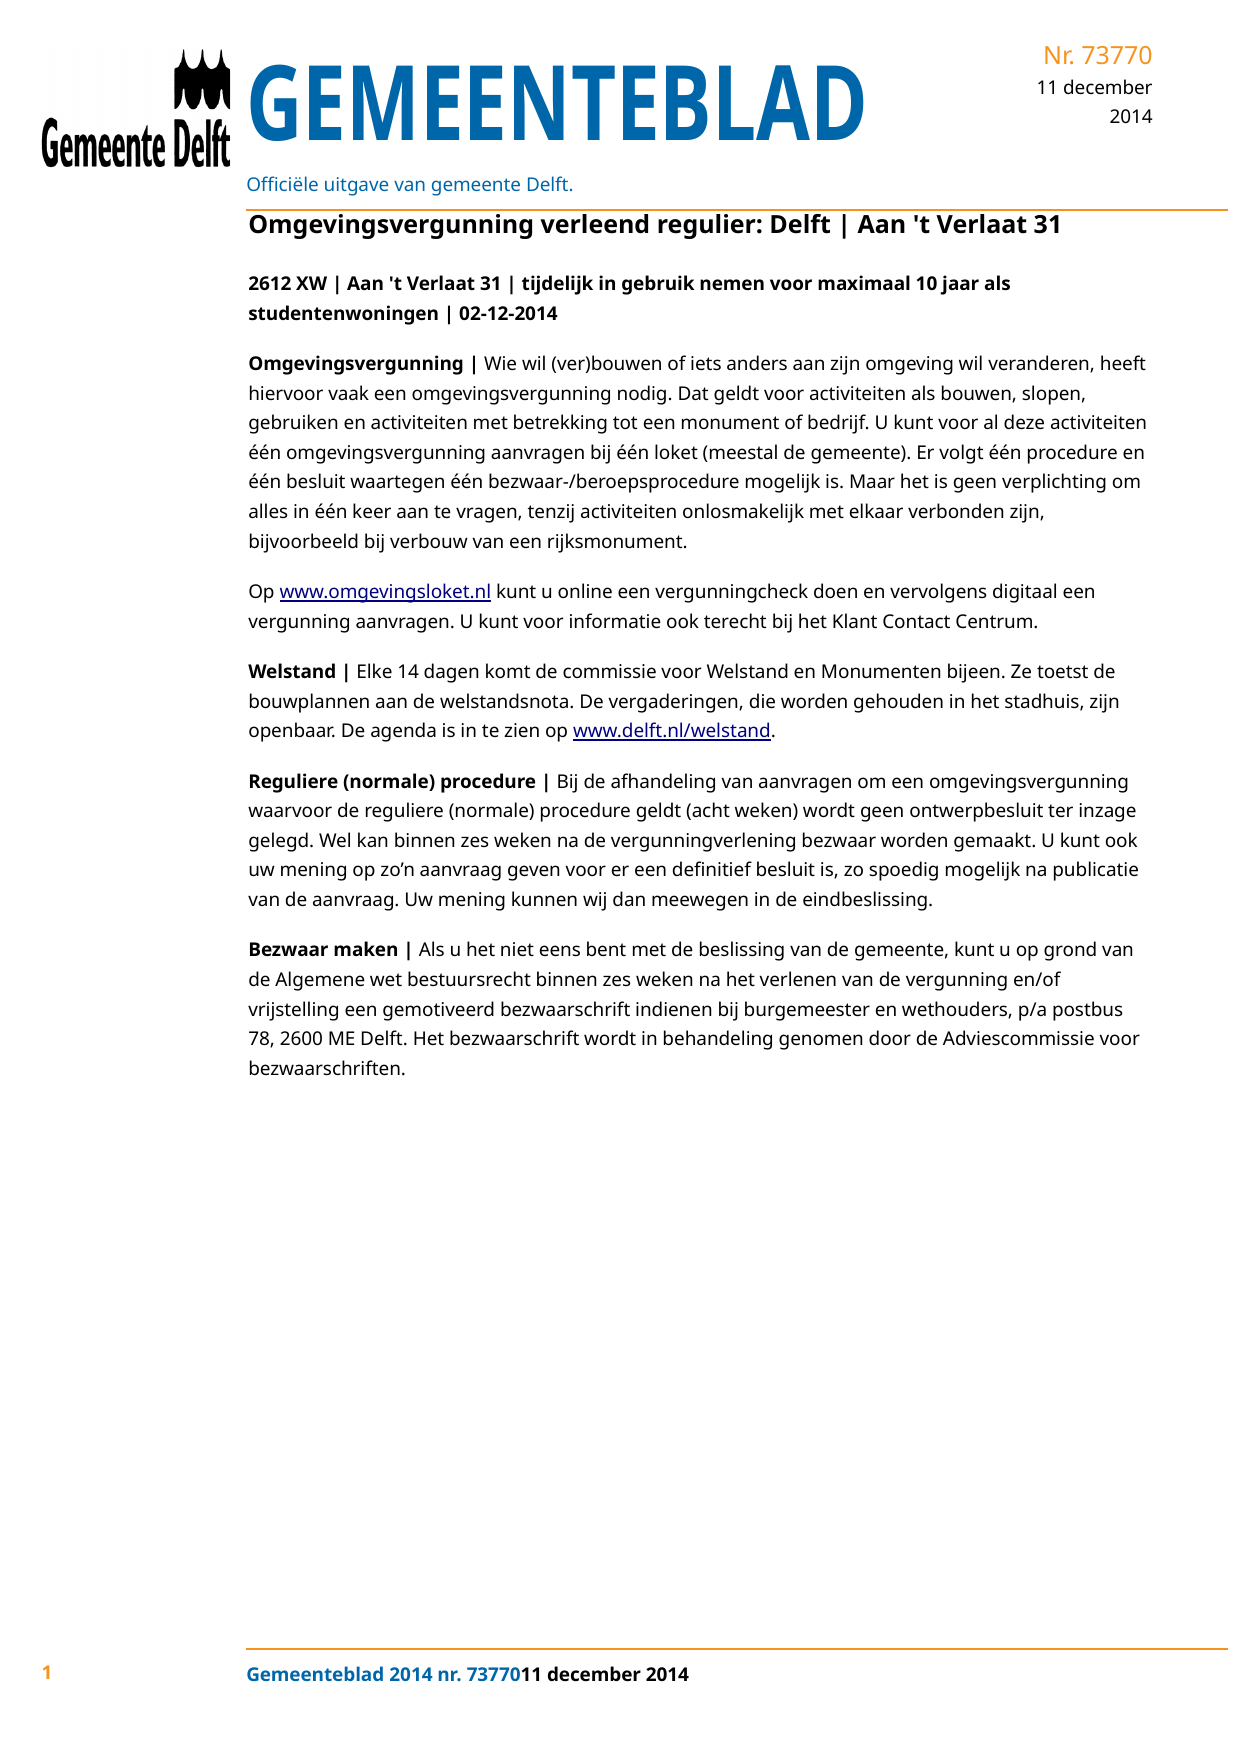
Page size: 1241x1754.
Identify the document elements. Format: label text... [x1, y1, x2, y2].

picture [41, 47, 231, 172]
text Op www.omgevingsloket.nl kunt u online een vergunningcheck doen en vervolgens digitaal een vergunning aanvragen. U kunt voor informatie ook terecht bij het Klant Contact Centrum. [248, 578, 1152, 633]
text 2612 XW | Aan 't Verlaat 31 | tijdelijk in gebruik nemen voor maximaal 10 jaar als studentenwoningen | 02-12-2014 [248, 270, 1152, 326]
text Omgevingsvergunning verleend regulier: Delft | Aan 't Verlaat 31 [248, 211, 1152, 241]
text Reguliere (normale) procedure | Bij de afhandeling van aanvragen om een omgevingsvergunning waarvoor de reguliere (normale) procedure geldt (acht weken) wordt geen ontwerpbesluit ter inzage gelegd. Wel kan binnen zes weken na de vergunningverlening bezwaar worden gemaakt. U kunt ook uw mening op zo’n aanvraag geven voor er een definitief besluit is, zo spoedig mogelijk na publicatie van de aanvraag. Uw mening kunnen wij dan meewegen in de eindbeslissing. [248, 768, 1152, 912]
text Omgevingsvergunning | Wie wil (ver)bouwen of iets anders aan zijn omgeving wil veranderen, heeft hiervoor vaak een omgevingsvergunning nodig. Dat geldt voor activiteiten als bouwen, slopen, gebruiken en activiteiten met betrekking tot een monument of bedrijf. U kunt voor al deze activiteiten één omgevingsvergunning aanvragen bij één loket (meestal de gemeente). Er volgt één procedure en één besluit waartegen één bezwaar-/beroepsprocedure mogelijk is. Maar het is geen verplichting om alles in één keer aan te vragen, tenzij activiteiten onlosmakelijk met elkaar verbonden zijn, bijvoorbeeld bij verbouw van een rijksmonument. [248, 350, 1152, 553]
text Bezwaar maken | Als u het niet eens bent met de beslissing van de gemeente, kunt u op grond van de Algemene wet bestuursrecht binnen zes weken na het verlenen van de vergunning en/of vrijstelling een gemotiveerd bezwaarschrift indienen bij burgemeester en wethouders, p/a postbus 78, 2600 ME Delft. Het bezwaarschrift wordt in behandeling genomen door de Adviescommissie voor bezwaarschriften. [248, 937, 1152, 1081]
text Welstand | Elke 14 dagen komt de commissie voor Welstand en Monumenten bijeen. Ze toetst de bouwplannen aan de welstandsnota. De vergaderingen, die worden gehouden in het stadhuis, zijn openbaar. De agenda is in te zien op www.delft.nl/welstand. [248, 658, 1152, 743]
